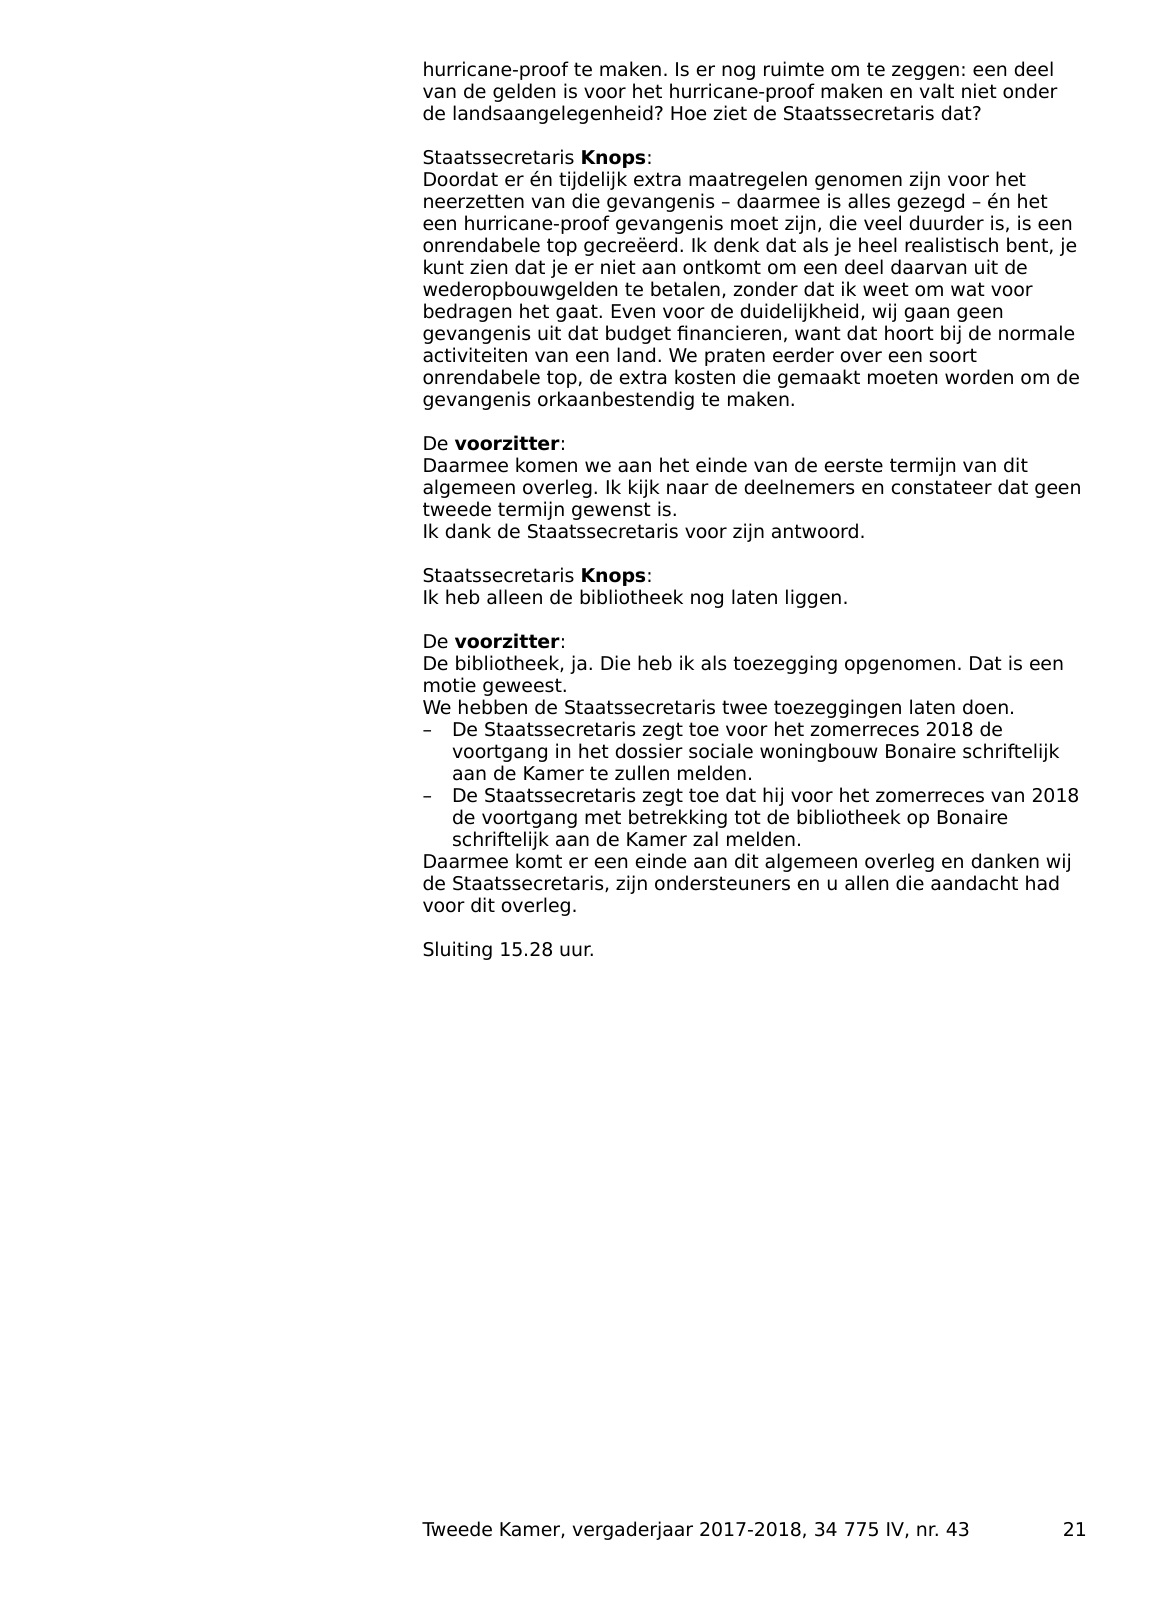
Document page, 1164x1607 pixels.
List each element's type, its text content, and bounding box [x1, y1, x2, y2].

text Staatssecretaris Knops: [422, 565, 1087, 587]
text Doordat er én tijdelijk extra maatregelen genomen zijn voor het neerzetten van die gevangenis – daarmee is alles gezegd – én het een hurricane-proof gevangenis moet zijn, die veel duurder is, is een onrendabele top gecreëerd. Ik denk dat als je heel realistisch bent, je kunt zien dat je er niet aan ontkomt om een deel daarvan uit de wederopbouwgelden te betalen, zonder dat ik weet om wat voor bedragen het gaat. Even voor de duidelijkheid, wij gaan geen gevangenis uit dat budget financieren, want dat hoort bij de normale activiteiten van een land. We praten eerder over een soort onrendabele top, de extra kosten die gemaakt moeten worden om de gevangenis orkaanbestendig te maken. [422, 169, 1087, 411]
text – De Staatssecretaris zegt toe dat hij voor het zomerreces van 2018 de voortgang met betrekking tot de bibliotheek op Bonaire schriftelijk aan de Kamer zal melden. [422, 785, 1087, 851]
text – De Staatssecretaris zegt toe voor het zomerreces 2018 de voortgang in het dossier sociale woningbouw Bonaire schriftelijk aan de Kamer te zullen melden. [422, 719, 1087, 785]
text We hebben de Staatssecretaris twee toezeggingen laten doen. [422, 697, 1087, 719]
text Ik dank de Staatssecretaris voor zijn antwoord. [422, 521, 1087, 543]
text Sluiting 15.28 uur. [422, 939, 1087, 961]
text Ik heb alleen de bibliotheek nog laten liggen. [422, 587, 1087, 609]
text Staatssecretaris Knops: [422, 147, 1087, 169]
text Daarmee komen we aan het einde van de eerste termijn van dit algemeen overleg. Ik kijk naar de deelnemers en constateer dat geen tweede termijn gewenst is. [422, 455, 1087, 521]
text hurricane-proof te maken. Is er nog ruimte om te zeggen: een deel van de gelden is voor het hurricane-proof maken en valt niet onder de landsaangelegenheid? Hoe ziet de Staatssecretaris dat? [422, 59, 1087, 125]
text Daarmee komt er een einde aan dit algemeen overleg en danken wij de Staatssecretaris, zijn ondersteuners en u allen die aandacht had voor dit overleg. [422, 851, 1087, 917]
text De voorzitter: [422, 433, 1087, 455]
text De bibliotheek, ja. Die heb ik als toezegging opgenomen. Dat is een motie geweest. [422, 653, 1087, 697]
text De voorzitter: [422, 631, 1087, 653]
